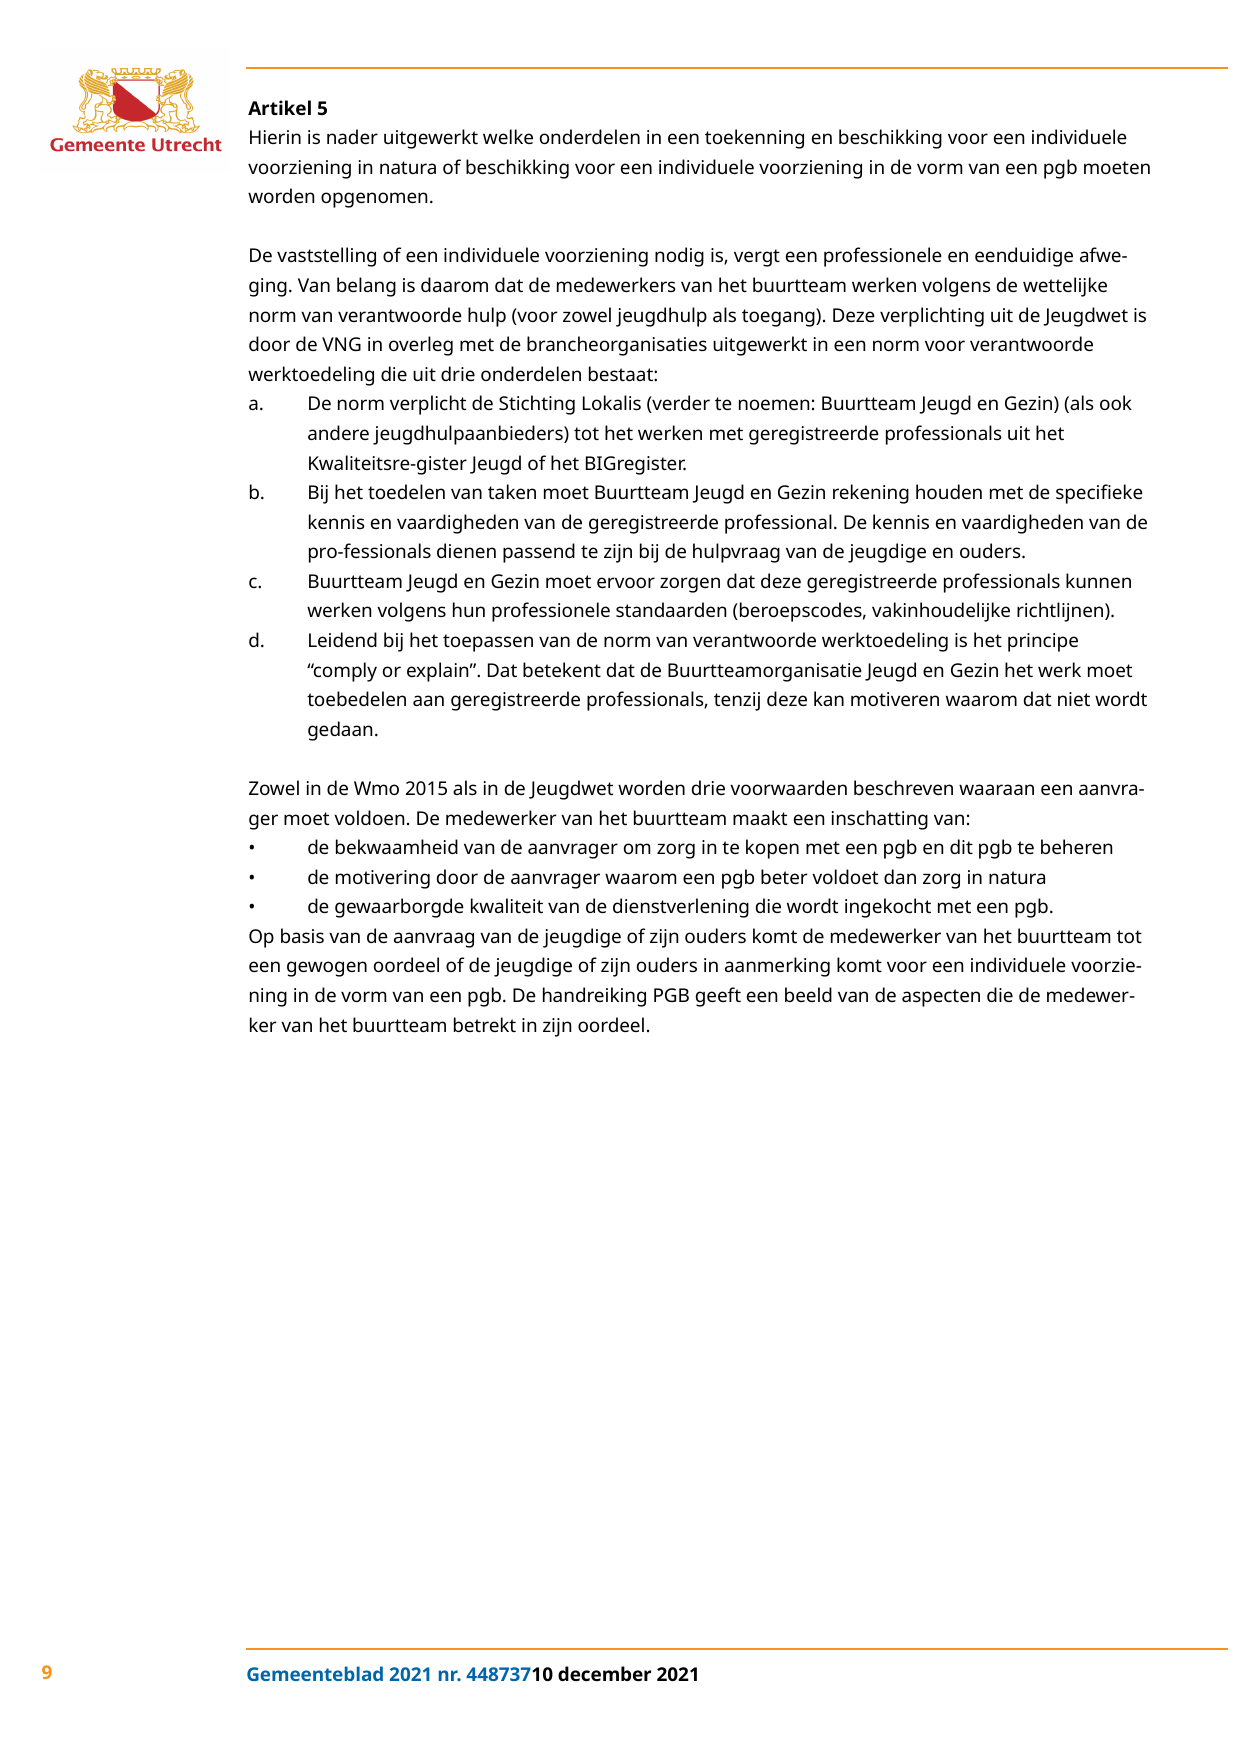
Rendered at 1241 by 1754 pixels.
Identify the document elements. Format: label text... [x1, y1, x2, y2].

text Hierin is nader uitgewerkt welke onderdelen in een toekenning en beschikking voor een individuele voorziening in natura of beschikking voor een individuele voorziening in de vorm van een pgb moeten worden opgenomen. [248, 124, 1152, 209]
list Leidend bij het toepassen van de norm van verantwoorde werktoedeling is het principe “comply or explain”. Dat betekent dat de Buurtteamorganisatie Jeugd en Gezin het werk moet toebedelen aan geregistreerde professionals, tenzij deze kan motiveren waarom dat niet wordt gedaan. [248, 627, 1152, 742]
list De norm verplicht de Stichting Lokalis (verder te noemen: Buurtteam Jeugd en Gezin) (als ook andere jeugdhulpaanbieders) tot het werken met geregistreerde professionals uit het Kwaliteitsre-gister Jeugd of het BIGregister. [248, 391, 1152, 476]
list Buurtteam Jeugd en Gezin moet ervoor zorgen dat deze geregistreerde professionals kunnen werken volgens hun professionele standaarden (beroepscodes, vakinhoudelijke richtlijnen). [248, 568, 1152, 623]
text De vaststelling of een individuele voorziening nodig is, vergt een professionele en eenduidige afwe-ging. Van belang is daarom dat de medewerkers van het buurtteam werken volgens de wettelijke norm van verantwoorde hulp (voor zowel jeugdhulp als toegang). Deze verplichting uit de Jeugdwet is door de VNG in overleg met de brancheorganisaties uitgewerkt in een norm voor verantwoorde werktoedeling die uit drie onderdelen bestaat: [248, 243, 1152, 387]
text Zowel in de Wmo 2015 als in de Jeugdwet worden drie voorwaarden beschreven waaraan een aanvra-ger moet voldoen. De medewerker van het buurtteam maakt een inschatting van: [248, 775, 1152, 831]
list de gewaarborgde kwaliteit van de dienstverlening die wordt ingekocht met een pgb. [248, 893, 1152, 919]
list Bij het toedelen van taken moet Buurtteam Jeugd en Gezin rekening houden met de specifieke kennis en vaardigheden van de geregistreerde professional. De kennis en vaardigheden van de pro-fessionals dienen passend te zijn bij de hulpvraag van de jeugdige en ouders. [248, 479, 1152, 564]
picture [41, 47, 231, 172]
list de bekwaamheid van de aanvrager om zorg in te kopen met een pgb en dit pgb te beheren [248, 834, 1152, 860]
text Op basis van de aanvraag van de jeugdige of zijn ouders komt de medewerker van het buurtteam tot een gewogen oordeel of de jeugdige of zijn ouders in aanmerking komt voor een individuele voorzie-ning in de vorm van een pgb. De handreiking PGB geeft een beeld van de aspecten die de medewer-ker van het buurtteam betrekt in zijn oordeel. [248, 923, 1152, 1038]
text Artikel 5 [248, 95, 1152, 121]
list de motivering door de aanvrager waarom een pgb beter voldoet dan zorg in natura [248, 864, 1152, 890]
